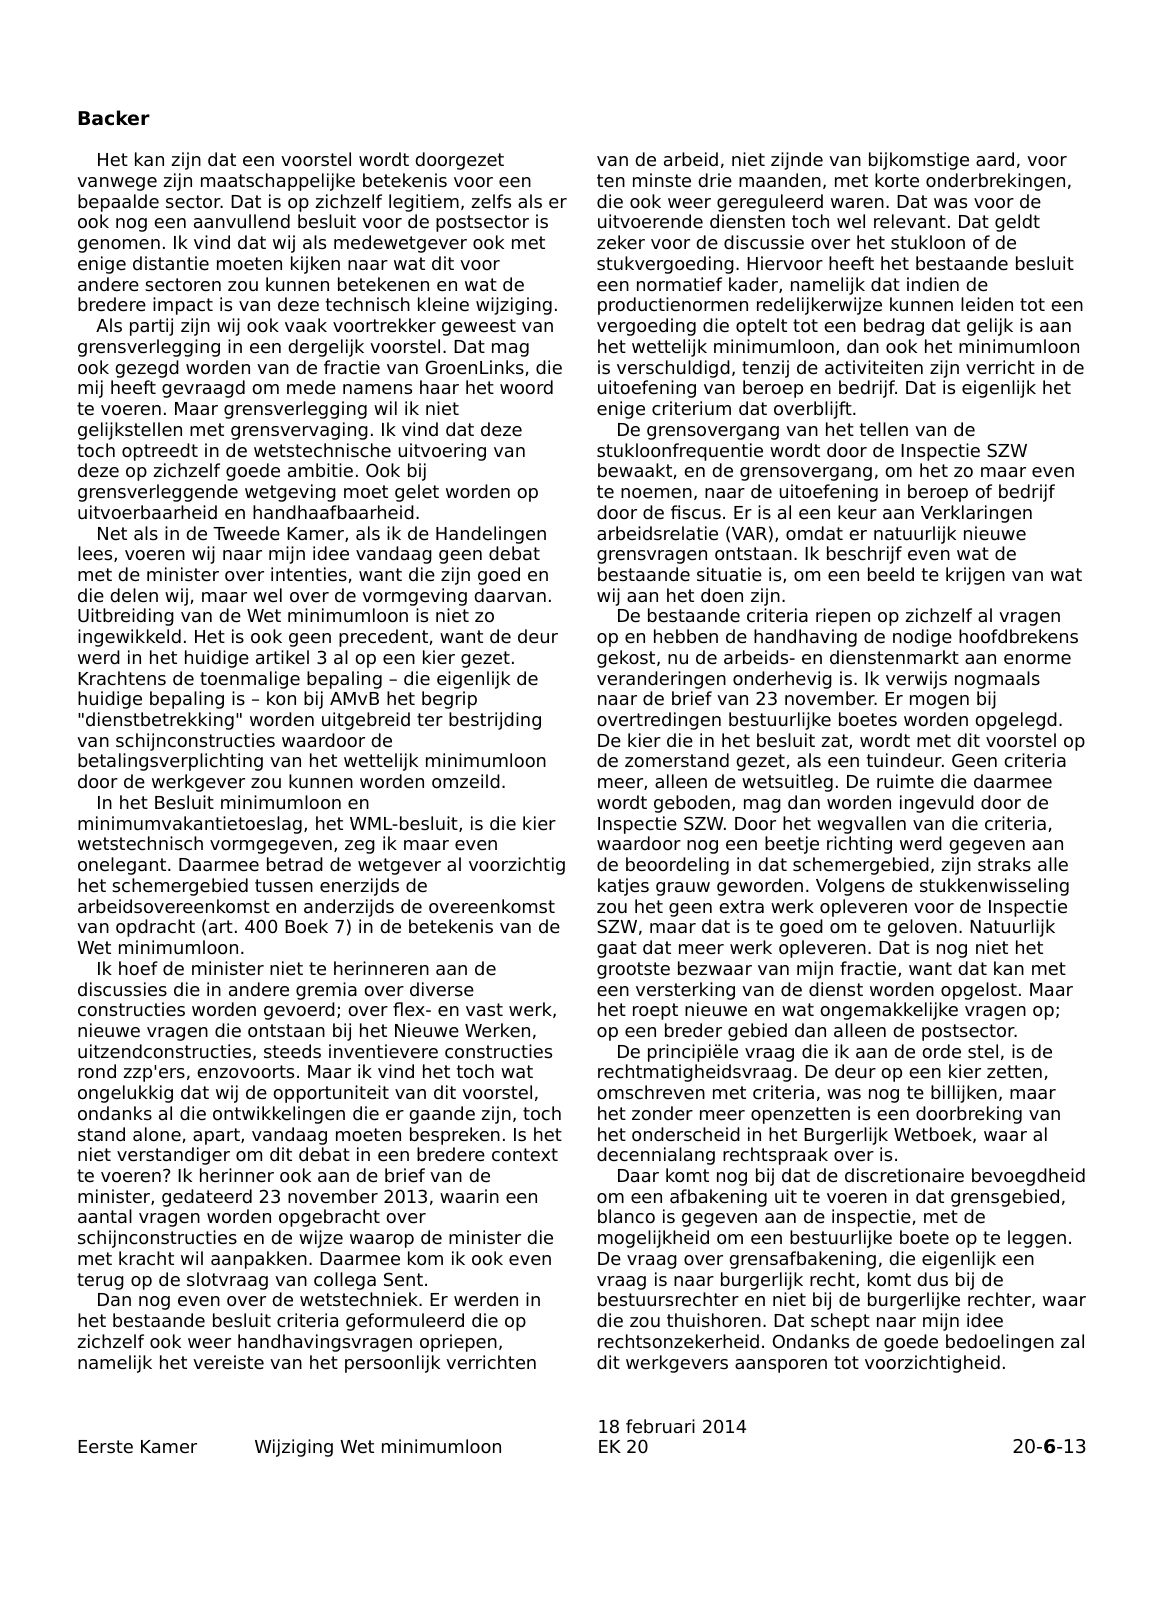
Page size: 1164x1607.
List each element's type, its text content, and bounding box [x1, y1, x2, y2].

text De grensovergang van het tellen van de stukloonfrequentie wordt door de Inspectie SZW bewaakt, en de grensovergang, om het zo maar even te noemen, naar de uitoefening in beroep of bedrijf door de fiscus. Er is al een keur aan Verklaringen arbeidsrelatie (VAR), omdat er natuurlijk nieuwe grensvragen ontstaan. Ik beschrijf even wat de bestaande situatie is, om een beeld te krijgen van wat wij aan het doen zijn. [596, 420, 1087, 606]
text Het kan zijn dat een voorstel wordt doorgezet vanwege zijn maatschappelijke betekenis voor een bepaalde sector. Dat is op zichzelf legitiem, zelfs als er ook nog een aanvullend besluit voor de postsector is genomen. Ik vind dat wij als medewetgever ook met enige distantie moeten kijken naar wat dit voor andere sectoren zou kunnen betekenen en wat de bredere impact is van deze technisch kleine wijziging. [77, 150, 567, 316]
text van de arbeid, niet zijnde van bijkomstige aard, voor ten minste drie maanden, met korte onderbrekingen, die ook weer gereguleerd waren. Dat was voor de uitvoerende diensten toch wel relevant. Dat geldt zeker voor de discussie over het stukloon of de stukvergoeding. Hiervoor heeft het bestaande besluit een normatief kader, namelijk dat indien de productienormen redelijkerwijze kunnen leiden tot een vergoeding die optelt tot een bedrag dat gelijk is aan het wettelijk minimumloon, dan ook het minimumloon is verschuldigd, tenzij de activiteiten zijn verricht in de uitoefening van beroep en bedrijf. Dat is eigenlijk het enige criterium dat overblijft. [596, 150, 1087, 420]
text De principiële vraag die ik aan de orde stel, is de rechtmatigheidsvraag. De deur op een kier zetten, omschreven met criteria, was nog te billijken, maar het zonder meer openzetten is een doorbreking van het onderscheid in het Burgerlijk Wetboek, waar al decennialang rechtspraak over is. [596, 1042, 1087, 1166]
text Daar komt nog bij dat de discretionaire bevoegdheid om een afbakening uit te voeren in dat grensgebied, blanco is gegeven aan de inspectie, met de mogelijkheid om een bestuurlijke boete op te leggen. De vraag over grensafbakening, die eigenlijk een vraag is naar burgerlijk recht, komt dus bij de bestuursrechter en niet bij de burgerlijke rechter, waar die zou thuishoren. Dat schept naar mijn idee rechtsonzekerheid. Ondanks de goede bedoelingen zal dit werkgevers aansporen tot voorzichtigheid. [596, 1166, 1087, 1373]
text Als partij zijn wij ook vaak voortrekker geweest van grensverlegging in een dergelijk voorstel. Dat mag ook gezegd worden van de fractie van GroenLinks, die mij heeft gevraagd om mede namens haar het woord te voeren. Maar grensverlegging wil ik niet gelijkstellen met grensvervaging. Ik vind dat deze toch optreedt in de wetstechnische uitvoering van deze op zichzelf goede ambitie. Ook bij grensverleggende wetgeving moet gelet worden op uitvoerbaarheid en handhaafbaarheid. [77, 316, 567, 523]
text Ik hoef de minister niet te herinneren aan de discussies die in andere gremia over diverse constructies worden gevoerd; over flex- en vast werk, nieuwe vragen die ontstaan bij het Nieuwe Werken, uitzendconstructies, steeds inventievere constructies rond zzp'ers, enzovoorts. Maar ik vind het toch wat ongelukkig dat wij de opportuniteit van dit voorstel, ondanks al die ontwikkelingen die er gaande zijn, toch stand alone, apart, vandaag moeten bespreken. Is het niet verstandiger om dit debat in een bredere context te voeren? Ik herinner ook aan de brief van de minister, gedateerd 23 november 2013, waarin een aantal vragen worden opgebracht over schijnconstructies en de wijze waarop de minister die met kracht wil aanpakken. Daarmee kom ik ook even terug op de slotvraag van collega Sent. [77, 959, 567, 1290]
text Dan nog even over de wetstechniek. Er werden in het bestaande besluit criteria geformuleerd die op zichzelf ook weer handhavingsvragen opriepen, namelijk het vereiste van het persoonlijk verrichten [77, 1290, 567, 1373]
text Net als in de Tweede Kamer, als ik de Handelingen lees, voeren wij naar mijn idee vandaag geen debat met de minister over intenties, want die zijn goed en die delen wij, maar wel over de vormgeving daarvan. Uitbreiding van de Wet minimumloon is niet zo ingewikkeld. Het is ook geen precedent, want de deur werd in het huidige artikel 3 al op een kier gezet. Krachtens de toenmalige bepaling – die eigenlijk de huidige bepaling is – kon bij AMvB het begrip "dienstbetrekking" worden uitgebreid ter bestrijding van schijnconstructies waardoor de betalingsverplichting van het wettelijk minimumloon door de werkgever zou kunnen worden omzeild. [77, 523, 567, 793]
text De bestaande criteria riepen op zichzelf al vragen op en hebben de handhaving de nodige hoofdbrekens gekost, nu de arbeids- en dienstenmarkt aan enorme veranderingen onderhevig is. Ik verwijs nogmaals naar de brief van 23 november. Er mogen bij overtredingen bestuurlijke boetes worden opgelegd. De kier die in het besluit zat, wordt met dit voorstel op de zomerstand gezet, als een tuindeur. Geen criteria meer, alleen de wetsuitleg. De ruimte die daarmee wordt geboden, mag dan worden ingevuld door de Inspectie SZW. Door het wegvallen van die criteria, waardoor nog een beetje richting werd gegeven aan de beoordeling in dat schemergebied, zijn straks alle katjes grauw geworden. Volgens de stukkenwisseling zou het geen extra werk opleveren voor de Inspectie SZW, maar dat is te goed om te geloven. Natuurlijk gaat dat meer werk opleveren. Dat is nog niet het grootste bezwaar van mijn fractie, want dat kan met een versterking van de dienst worden opgelost. Maar het roept nieuwe en wat ongemakkelijke vragen op; op een breder gebied dan alleen de postsector. [596, 606, 1087, 1042]
text In het Besluit minimumloon en minimumvakantietoeslag, het WML-besluit, is die kier wetstechnisch vormgegeven, zeg ik maar even onelegant. Daarmee betrad de wetgever al voorzichtig het schemergebied tussen enerzijds de arbeidsovereenkomst en anderzijds de overeenkomst van opdracht (art. 400 Boek 7) in de betekenis van de Wet minimumloon. [77, 793, 567, 959]
